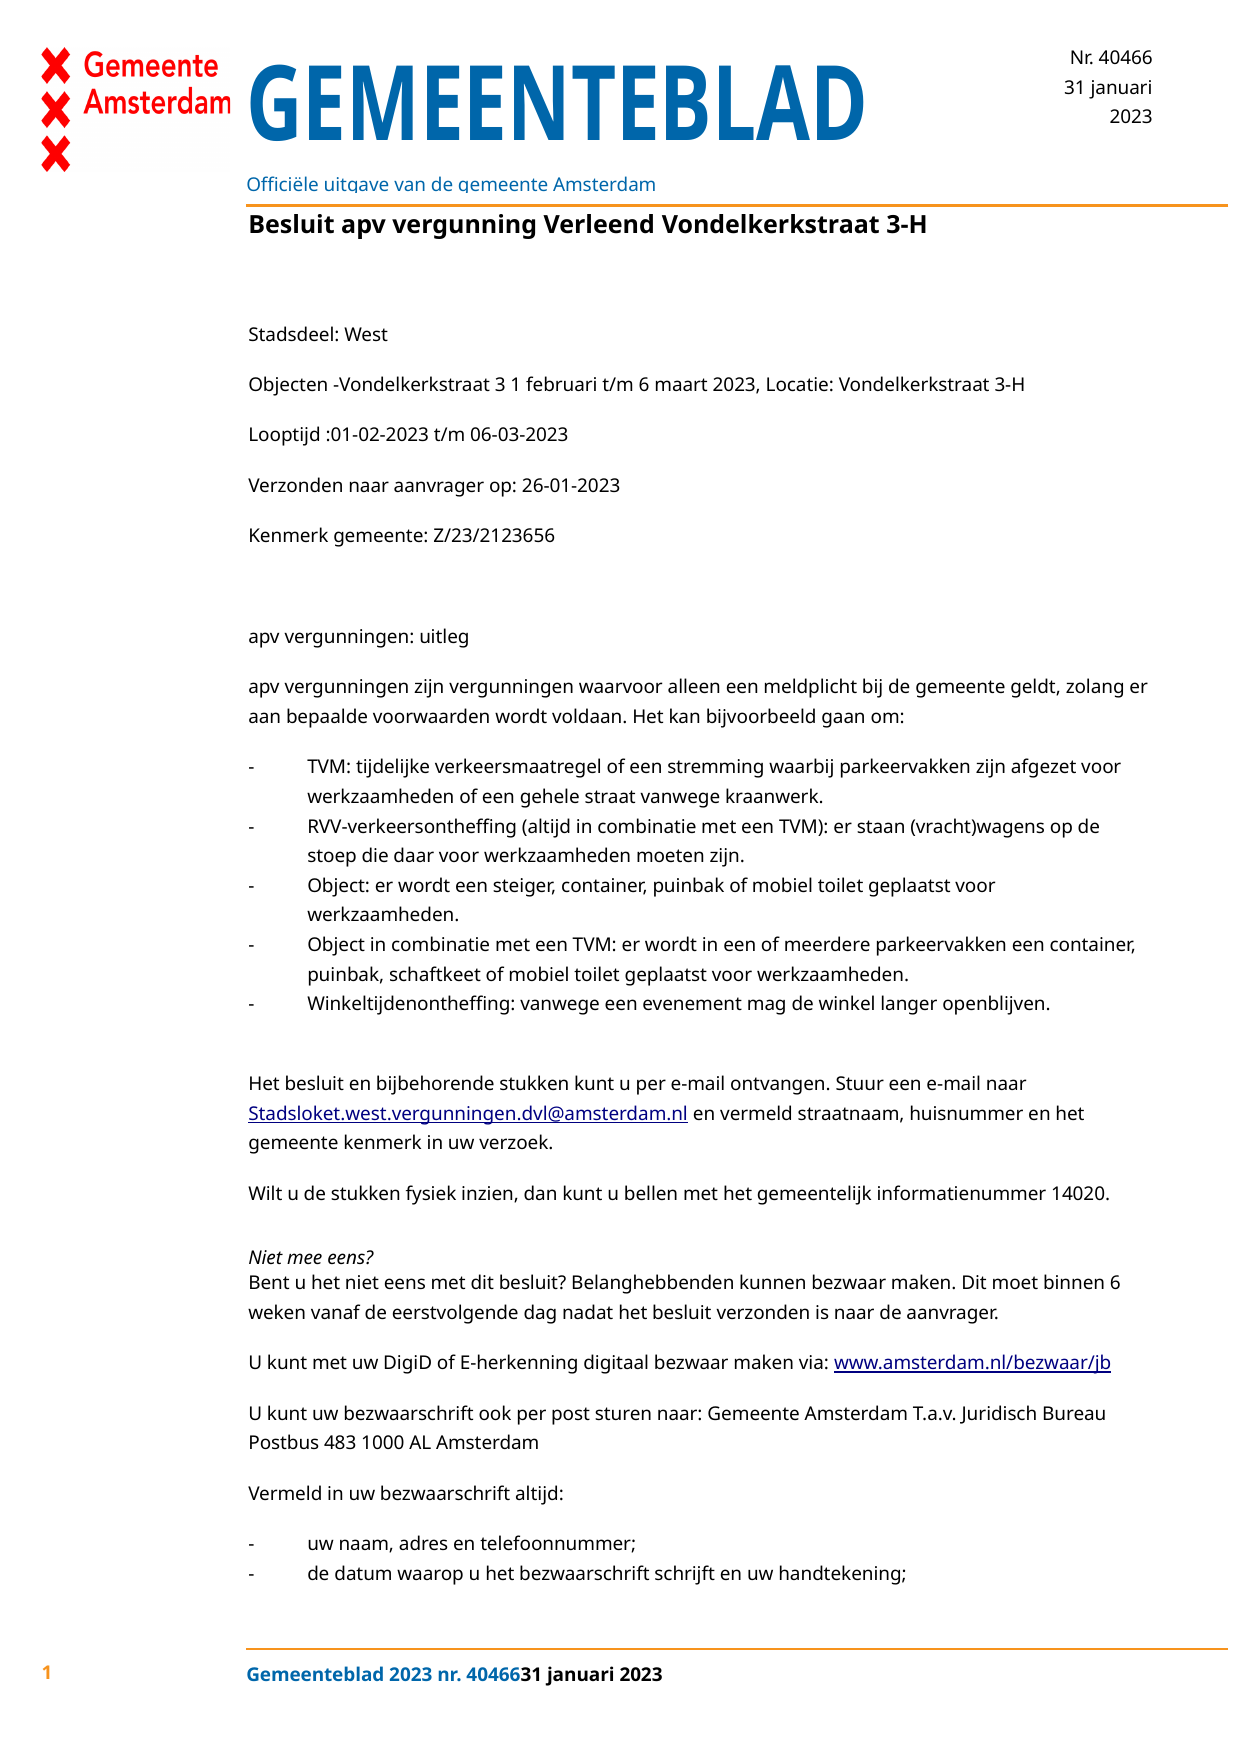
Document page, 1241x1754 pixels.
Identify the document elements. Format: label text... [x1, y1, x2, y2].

list Object in combinatie met een TVM: er wordt in een of meerdere parkeervakken een container, puinbak, schaftkeet of mobiel toilet geplaatst voor werkzaamheden. [248, 931, 1152, 986]
text U kunt uw bezwaarschrift ook per post sturen naar: Gemeente Amsterdam T.a.v. Juridisch Bureau Postbus 483 1000 AL Amsterdam [248, 1400, 1152, 1455]
text Stadsdeel: West [248, 321, 1152, 346]
list RVV-verkeersontheffing (altijd in combinatie met een TVM): er staan (vracht)wagens op de stoep die daar voor werkzaamheden moeten zijn. [248, 813, 1152, 868]
text Het besluit en bijbehorende stukken kunt u per e-mail ontvangen. Stuur een e-mail naar Stadsloket.west.vergunningen.dvl@amsterdam.nl en vermeld straatnaam, huisnummer en het gemeente kenmerk in uw verzoek. [248, 1070, 1152, 1155]
text Besluit apv vergunning Verleend Vondelkerkstraat 3-H [248, 207, 1152, 241]
text U kunt met uw DigiD of E-herkenning digitaal bezwaar maken via: www.amsterdam.nl/bezwaar/jb [248, 1349, 1152, 1375]
list Winkeltijdenontheffing: vanwege een evenement mag de winkel langer openblijven. [248, 990, 1152, 1016]
text apv vergunningen: uitleg [248, 623, 1152, 649]
text Objecten -Vondelkerkstraat 3 1 februari t/m 6 maart 2023, Locatie: Vondelkerkstraat 3-H [248, 371, 1152, 397]
list Object: er wordt een steiger, container, puinbak of mobiel toilet geplaatst voor werkzaamheden. [248, 872, 1152, 927]
text Looptijd :01-02-2023 t/m 06-03-2023 [248, 422, 1152, 447]
text Wilt u de stukken fysiek inzien, dan kunt u bellen met het gemeentelijk informatienummer 14020. [248, 1180, 1152, 1206]
text Kenmerk gemeente: Z/23/2123656 [248, 522, 1152, 548]
list de datum waarop u het bezwaarschrift schrijft en uw handtekening; [248, 1560, 1152, 1586]
list uw naam, adres en telefoonnummer; [248, 1530, 1152, 1556]
text Vermeld in uw bezwaarschrift altijd: [248, 1480, 1152, 1506]
text Niet mee eens? [248, 1244, 1152, 1269]
text Bent u het niet eens met dit besluit? Belanghebbenden kunnen bezwaar maken. Dit moet binnen 6 weken vanaf de eerstvolgende dag nadat het besluit verzonden is naar de aanvrager. [248, 1269, 1152, 1325]
text Verzonden naar aanvrager op: 26-01-2023 [248, 472, 1152, 498]
list TVM: tijdelijke verkeersmaatregel of een stremming waarbij parkeervakken zijn afgezet voor werkzaamheden of een gehele straat vanwege kraanwerk. [248, 754, 1152, 809]
picture [41, 47, 231, 172]
text apv vergunningen zijn vergunningen waarvoor alleen een meldplicht bij de gemeente geldt, zolang er aan bepaalde voorwaarden wordt voldaan. Het kan bijvoorbeeld gaan om: [248, 674, 1152, 729]
